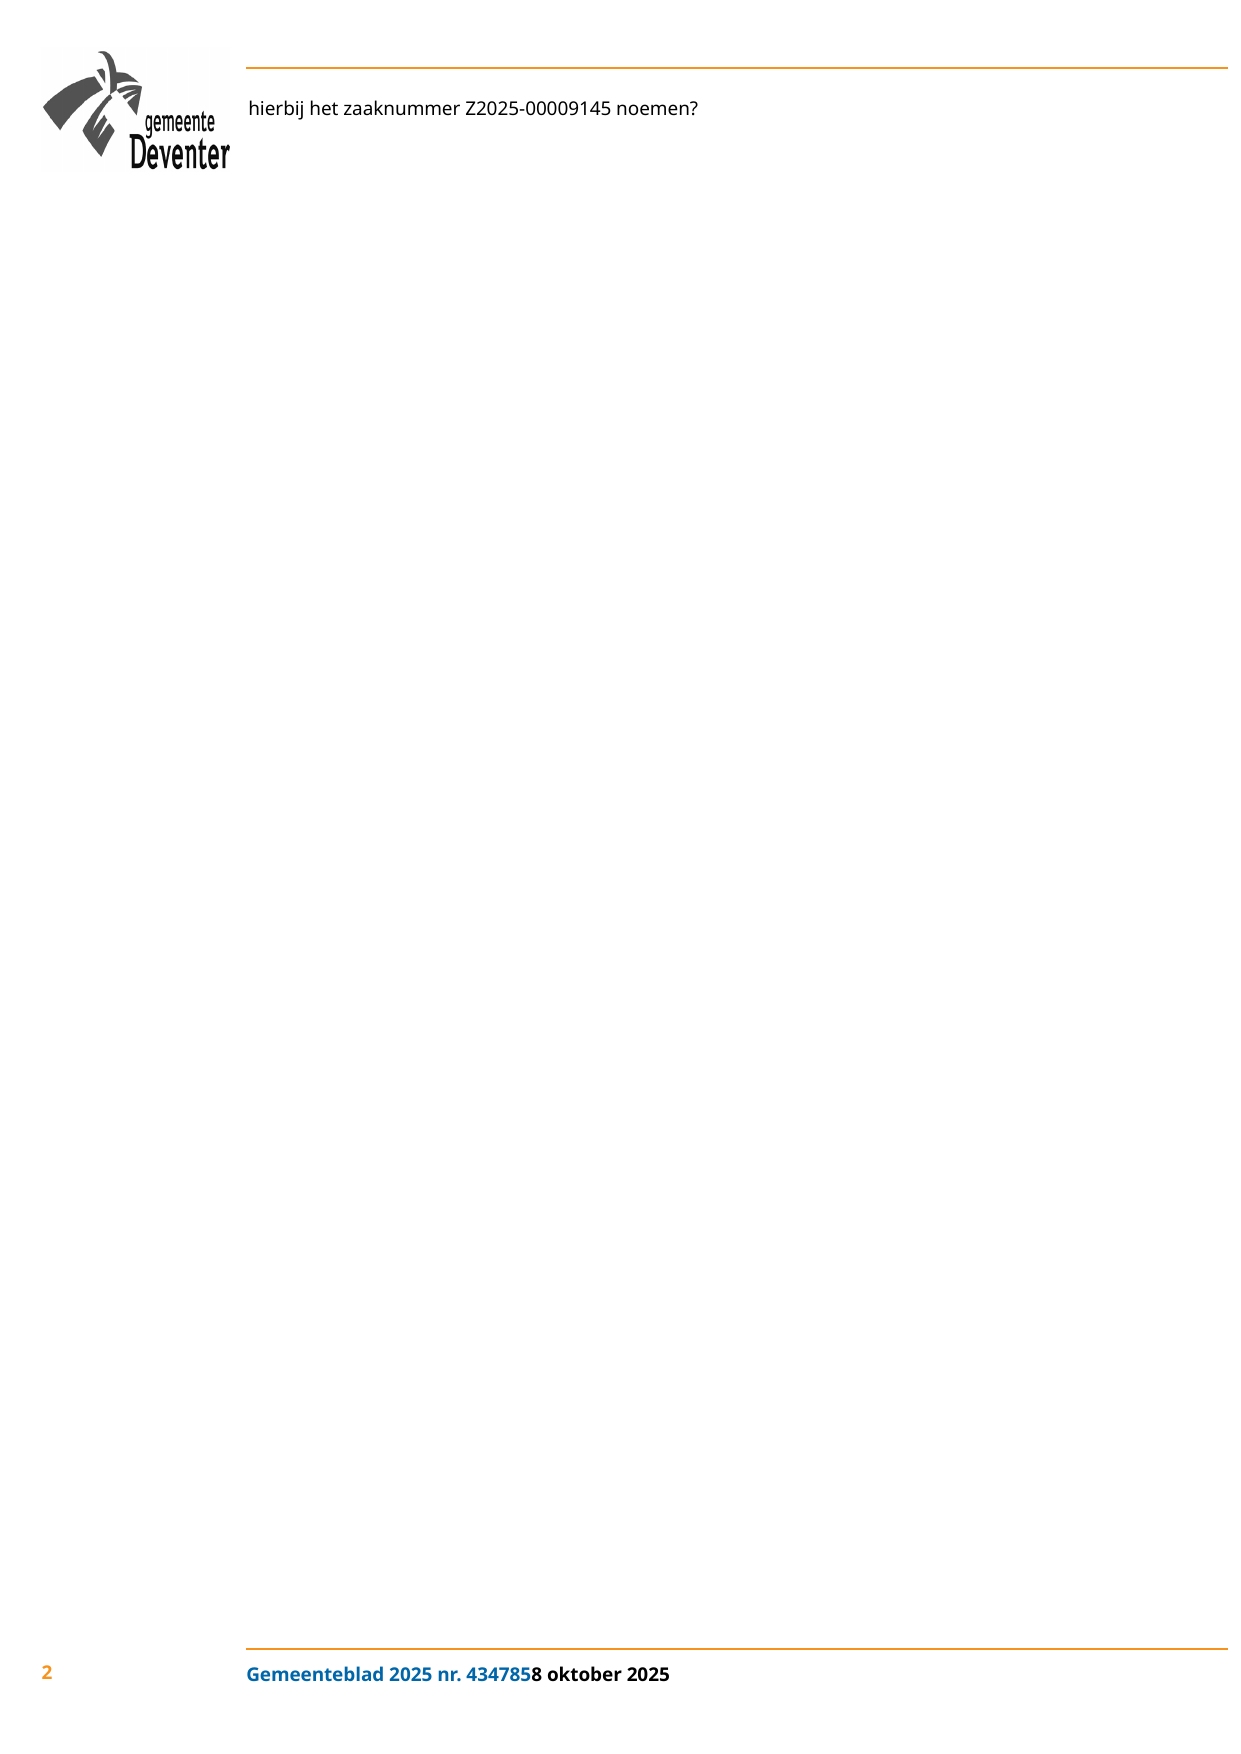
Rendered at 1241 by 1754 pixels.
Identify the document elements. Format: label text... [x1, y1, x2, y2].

picture [41, 47, 231, 172]
text hierbij het zaaknummer Z2025-00009145 noemen? [248, 95, 1152, 121]
